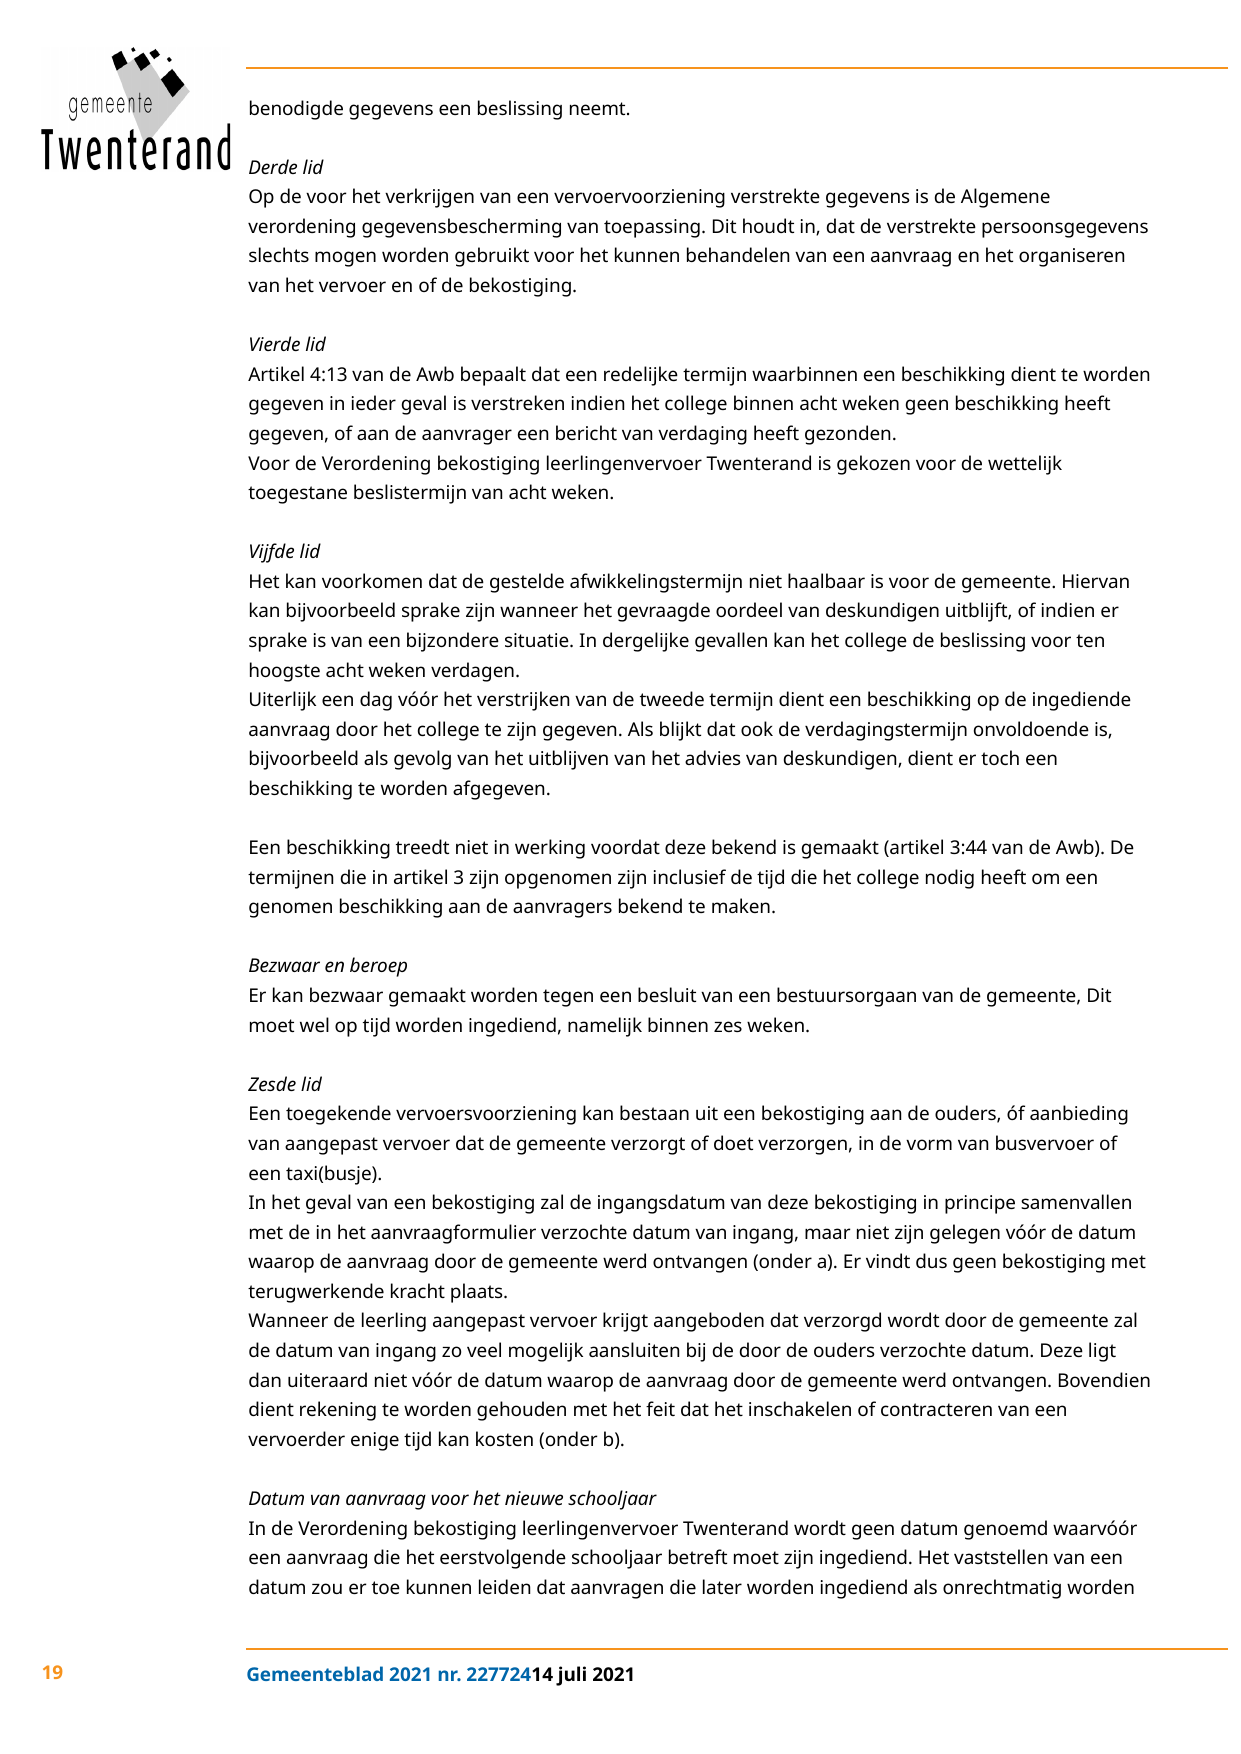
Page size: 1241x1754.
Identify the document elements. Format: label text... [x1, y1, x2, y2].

text Er kan bezwaar gemaakt worden tegen een besluit van een bestuursorgaan van de gemeente, Dit moet wel op tijd worden ingediend, namelijk binnen zes weken. [248, 982, 1152, 1038]
text In de Verordening bekostiging leerlingenvervoer Twenterand wordt geen datum genoemd waarvóór een aanvraag die het eerstvolgende schooljaar betreft moet zijn ingediend. Het vaststellen van een datum zou er toe kunnen leiden dat aanvragen die later worden ingediend als onrechtmatig worden [248, 1515, 1152, 1600]
text Op de voor het verkrijgen van een vervoervoorziening verstrekte gegevens is de Algemene verordening gegevensbescherming van toepassing. Dit houdt in, dat de verstrekte persoonsgegevens slechts mogen worden gebruikt voor het kunnen behandelen van een aanvraag en het organiseren van het vervoer en of de bekostiging. [248, 183, 1152, 298]
text Derde lid [248, 154, 1152, 180]
text Een toegekende vervoersvoorziening kan bestaan uit een bekostiging aan de ouders, óf aanbieding van aangepast vervoer dat de gemeente verzorgt of doet verzorgen, in de vorm van busvervoer of een taxi(busje). [248, 1101, 1152, 1186]
text Het kan voorkomen dat de gestelde afwikkelingstermijn niet haalbaar is voor de gemeente. Hiervan kan bijvoorbeeld sprake zijn wanneer het gevraagde oordeel van deskundigen uitblijft, of indien er sprake is van een bijzondere situatie. In dergelijke gevallen kan het college de beslissing voor ten hoogste acht weken verdagen. [248, 568, 1152, 683]
text Zesde lid [248, 1071, 1152, 1097]
picture [41, 47, 231, 172]
text Uiterlijk een dag vóór het verstrijken van de tweede termijn dient een beschikking op de ingediende aanvraag door het college te zijn gegeven. Als blijkt dat ook de verdagingstermijn onvoldoende is, bijvoorbeeld als gevolg van het uitblijven van het advies van deskundigen, dient er toch een beschikking te worden afgegeven. [248, 686, 1152, 801]
text Datum van aanvraag voor het nieuwe schooljaar [248, 1485, 1152, 1511]
text Vijfde lid [248, 538, 1152, 564]
text Voor de Verordening bekostiging leerlingenvervoer Twenterand is gekozen voor de wettelijk toegestane beslistermijn van acht weken. [248, 450, 1152, 505]
text Vierde lid [248, 331, 1152, 357]
text Bezwaar en beroep [248, 953, 1152, 978]
text Een beschikking treedt niet in werking voordat deze bekend is gemaakt (artikel 3:44 van de Awb). De termijnen die in artikel 3 zijn opgenomen zijn inclusief de tijd die het college nodig heeft om een genomen beschikking aan de aanvragers bekend te maken. [248, 834, 1152, 919]
text Wanneer de leerling aangepast vervoer krijgt aangeboden dat verzorgd wordt door de gemeente zal de datum van ingang zo veel mogelijk aansluiten bij de door de ouders verzochte datum. Deze ligt dan uiteraard niet vóór de datum waarop de aanvraag door de gemeente werd ontvangen. Bovendien dient rekening te worden gehouden met het feit dat het inschakelen of contracteren van een vervoerder enige tijd kan kosten (onder b). [248, 1308, 1152, 1452]
text In het geval van een bekostiging zal de ingangsdatum van deze bekostiging in principe samenvallen met de in het aanvraagformulier verzochte datum van ingang, maar niet zijn gelegen vóór de datum waarop de aanvraag door de gemeente werd ontvangen (onder a). Er vindt dus geen bekostiging met terugwerkende kracht plaats. [248, 1189, 1152, 1304]
text benodigde gegevens een beslissing neemt. [248, 95, 1152, 121]
text Artikel 4:13 van de Awb bepaalt dat een redelijke termijn waarbinnen een beschikking dient te worden gegeven in ieder geval is verstreken indien het college binnen acht weken geen beschikking heeft gegeven, of aan de aanvrager een bericht van verdaging heeft gezonden. [248, 361, 1152, 446]
